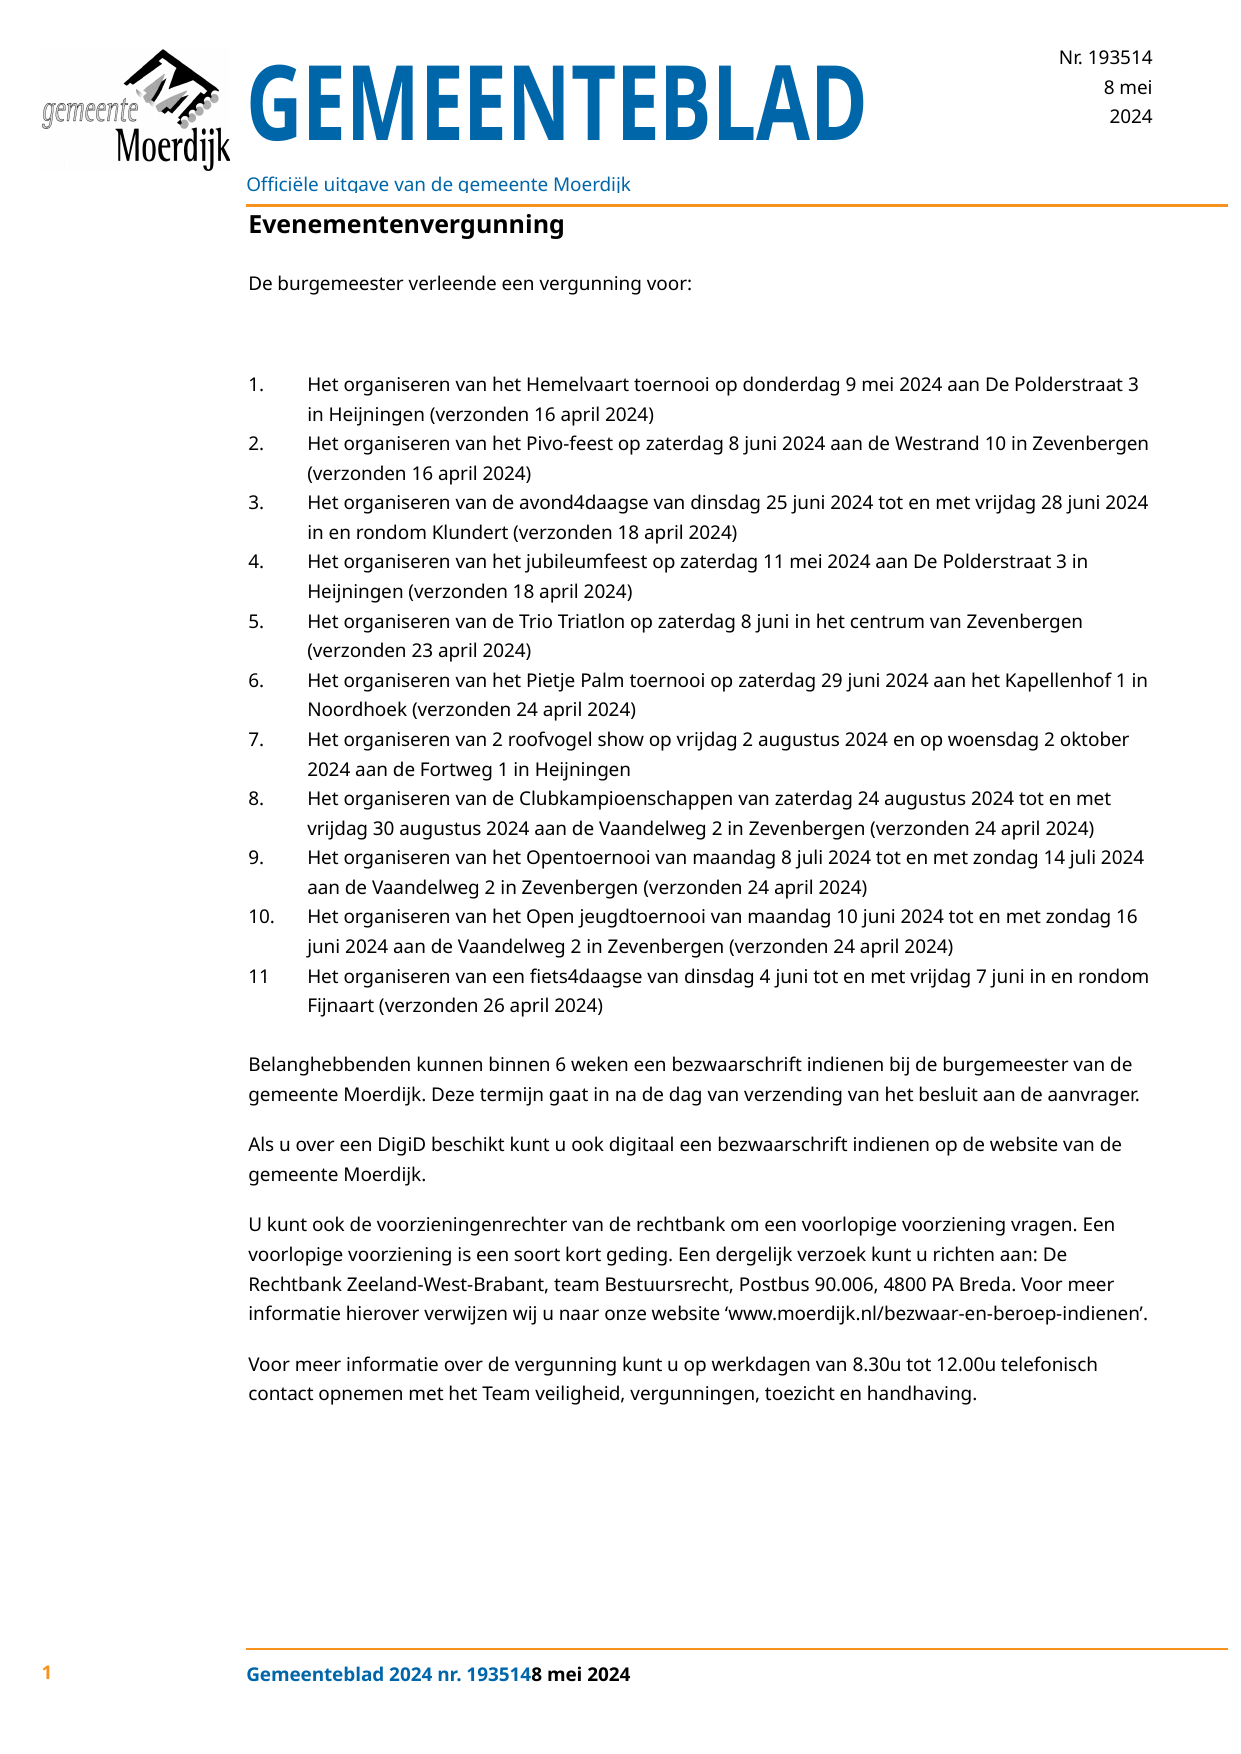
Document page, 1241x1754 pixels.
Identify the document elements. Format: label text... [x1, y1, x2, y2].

text Voor meer informatie over de vergunning kunt u op werkdagen van 8.30u tot 12.00u telefonisch contact opnemen met het Team veiligheid, vergunningen, toezicht en handhaving. [248, 1351, 1152, 1406]
list Het organiseren van het Open jeugdtoernooi van maandag 10 juni 2024 tot en met zondag 16 juni 2024 aan de Vaandelweg 2 in Zevenbergen (verzonden 24 april 2024) [248, 904, 1152, 959]
list Het organiseren van het Pivo-feest op zaterdag 8 juni 2024 aan de Westrand 10 in Zevenbergen (verzonden 16 april 2024) [248, 430, 1152, 486]
list Het organiseren van de avond4daagse van dinsdag 25 juni 2024 tot en met vrijdag 28 juni 2024 in en rondom Klundert (verzonden 18 april 2024) [248, 489, 1152, 545]
list Het organiseren van de Trio Triatlon op zaterdag 8 juni in het centrum van Zevenbergen (verzonden 23 april 2024) [248, 608, 1152, 663]
list Het organiseren van het jubileumfeest op zaterdag 11 mei 2024 aan De Polderstraat 3 in Heijningen (verzonden 18 april 2024) [248, 549, 1152, 604]
picture [41, 47, 231, 172]
list Het organiseren van het Hemelvaart toernooi op donderdag 9 mei 2024 aan De Polderstraat 3 in Heijningen (verzonden 16 april 2024) [248, 371, 1152, 426]
list Het organiseren van het Opentoernooi van maandag 8 juli 2024 tot en met zondag 14 juli 2024 aan de Vaandelweg 2 in Zevenbergen (verzonden 24 april 2024) [248, 844, 1152, 900]
list Het organiseren van een fiets4daagse van dinsdag 4 juni tot en met vrijdag 7 juni in en rondom Fijnaart (verzonden 26 april 2024) [248, 963, 1152, 1018]
text Belanghebbenden kunnen binnen 6 weken een bezwaarschrift indienen bij de burgemeester van de gemeente Moerdijk. Deze termijn gaat in na de dag van verzending van het besluit aan de aanvrager. [248, 1052, 1152, 1107]
text De burgemeester verleende een ­vergunning voor: [248, 270, 1152, 296]
list Het organiseren van de Clubkampioenschappen van zaterdag 24 augustus 2024 tot en met vrijdag 30 augustus 2024 aan de Vaandelweg 2 in Zevenbergen (verzonden 24 april 2024) [248, 785, 1152, 841]
list Het organiseren van 2 roofvogel show op vrijdag 2 augustus 2024 en op woensdag 2 oktober 2024 aan de Fortweg 1 in Heijningen [248, 726, 1152, 781]
text Als u over een DigiD beschikt kunt u ook digitaal een bezwaarschrift indienen op de website van de gemeente Moerdijk. [248, 1132, 1152, 1187]
text U kunt ook de voorzieningenrechter van de rechtbank om een voorlopige voorziening vragen. Een voorlopige voorziening is een soort kort geding. Een dergelijk verzoek kunt u richten aan: De Rechtbank Zeeland-West-Brabant, team Bestuursrecht, Postbus 90.006, 4800 PA Breda. Voor meer informatie hierover verwijzen wij u naar onze website ‘www.moerdijk.nl/bezwaar-en-beroep-indienen’. [248, 1212, 1152, 1326]
text Evenementenvergunning [248, 207, 1152, 241]
list Het organiseren van het Pietje Palm toernooi op zaterdag 29 juni 2024 aan het Kapellenhof 1 in Noordhoek (verzonden 24 april 2024) [248, 667, 1152, 722]
